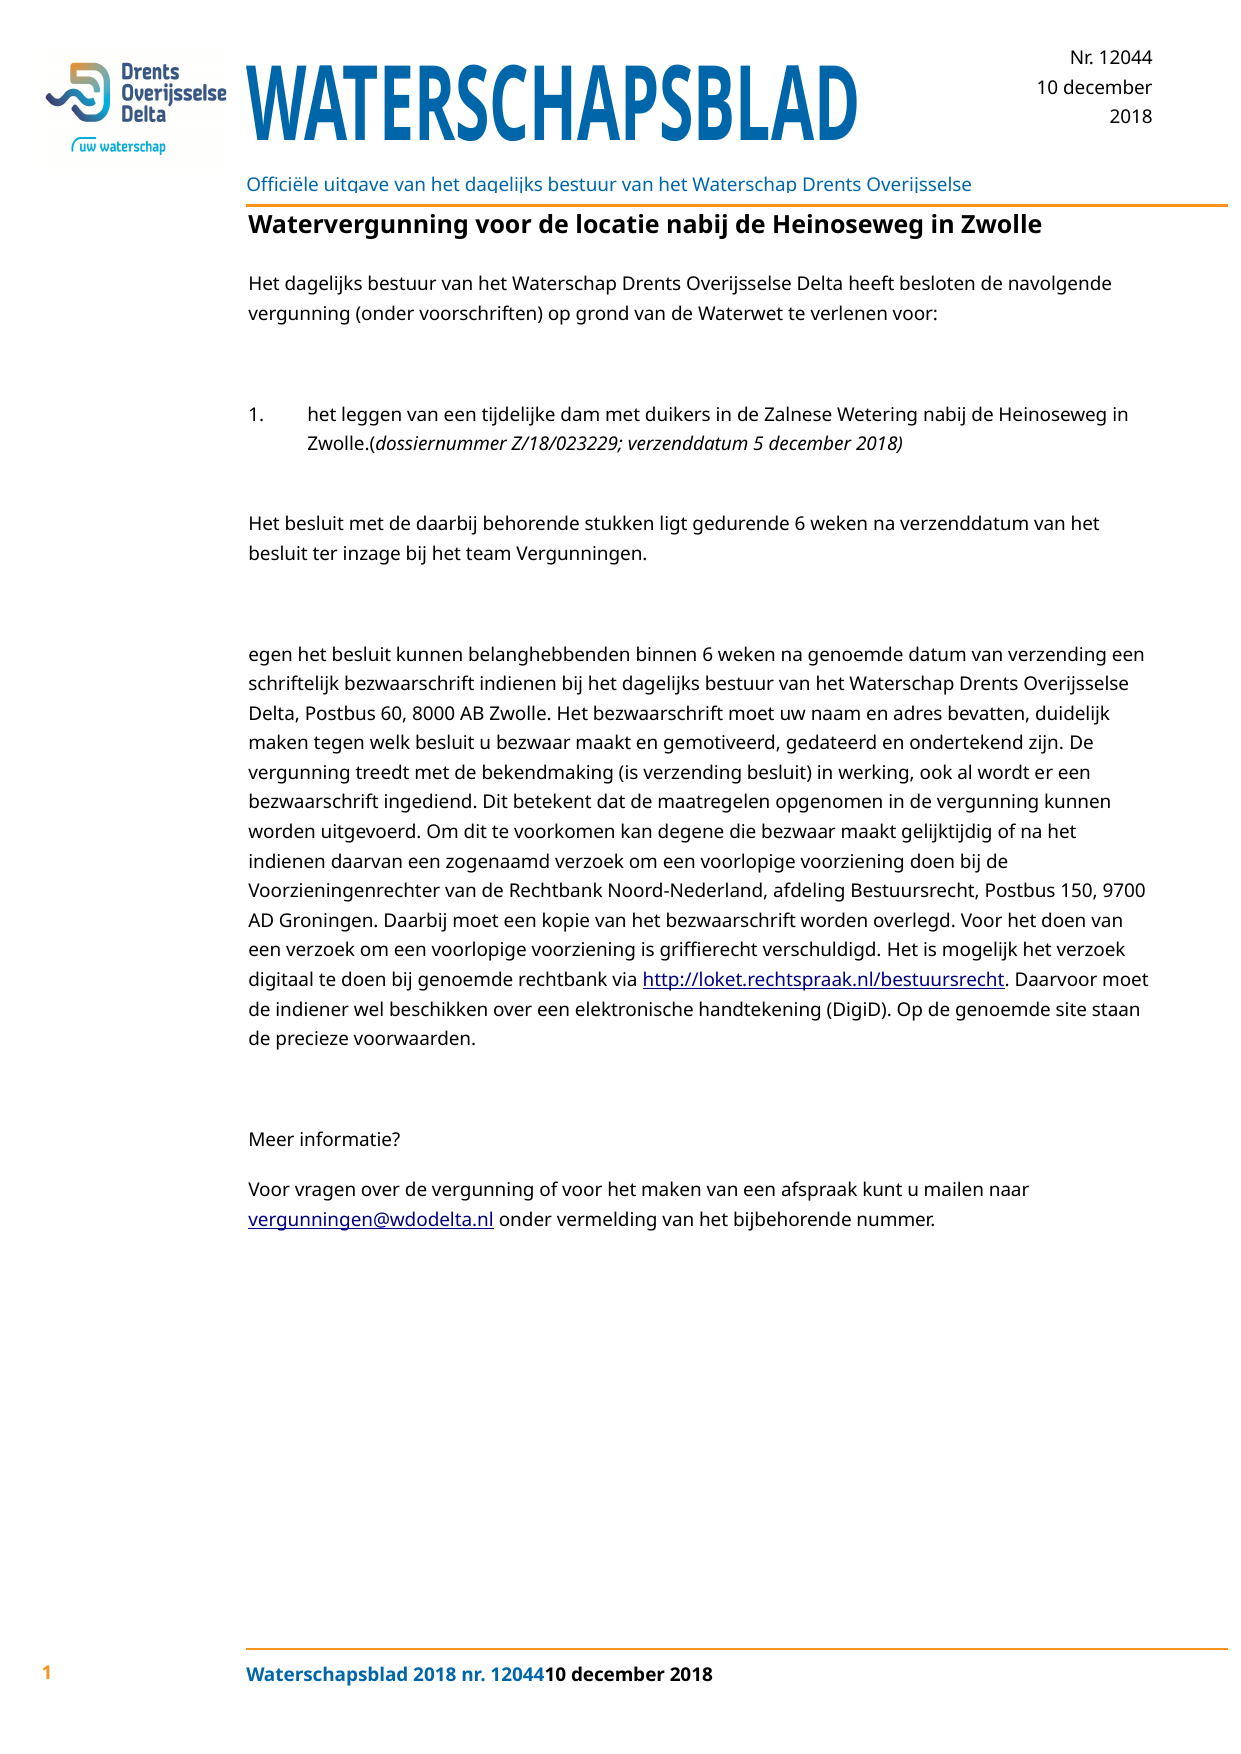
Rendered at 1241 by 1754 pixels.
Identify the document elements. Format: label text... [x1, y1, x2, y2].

text Het dagelijks bestuur van het Waterschap Drents Overijsselse Delta heeft besloten de navolgende vergunning (onder voorschriften) op grond van de Waterwet te verlenen voor: [248, 270, 1152, 326]
text Voor vragen over de vergunning of voor het maken van een afspraak kunt u mailen naar vergunningen@wdodelta.nl onder vermelding van het bijbehorende nummer. [248, 1177, 1152, 1232]
picture [41, 47, 231, 172]
text egen het besluit kunnen belanghebbenden binnen 6 weken na genoemde datum van verzending een schriftelijk bezwaarschrift indienen bij het dagelijks bestuur van het Waterschap Drents Overijsselse Delta, Postbus 60, 8000 AB Zwolle. Het bezwaarschrift moet uw naam en adres bevatten, duidelijk maken tegen welk besluit u bezwaar maakt en gemotiveerd, gedateerd en ondertekend zijn. De vergunning treedt met de bekendmaking (is verzending besluit) in werking, ook al wordt er een bezwaarschrift ingediend. Dit betekent dat de maatregelen opgenomen in de vergunning kunnen worden uitgevoerd. Om dit te voorkomen kan degene die bezwaar maakt gelijktijdig of na het indienen daarvan een zogenaamd verzoek om een voorlopige voorziening doen bij de Voorzieningenrechter van de Rechtbank Noord-Nederland, afdeling Bestuursrecht, Postbus 150, 9700 AD Groningen. Daarbij moet een kopie van het bezwaarschrift worden overlegd. Voor het doen van een verzoek om een voorlopige voorziening is griffierecht verschuldigd. Het is mogelijk het verzoek digitaal te doen bij genoemde rechtbank via http://loket.rechtspraak.nl/bestuursrecht. Daarvoor moet de indiener wel beschikken over een elektronische handtekening (DigiD). Op de genoemde site staan de precieze voorwaarden. [248, 641, 1152, 1051]
text Meer informatie? [248, 1126, 1152, 1152]
text Het besluit met de daarbij behorende stukken ligt gedurende 6 weken na verzenddatum van het besluit ter inzage bij het team Vergunningen. [248, 510, 1152, 566]
list het leggen van een tijdelijke dam met duikers in de Zalnese Wetering nabij de Heinoseweg in Zwolle.(dossiernummer Z/18/023229; verzenddatum 5 december 2018) [248, 401, 1152, 456]
text Watervergunning voor de locatie nabij de Heinoseweg in Zwolle [248, 207, 1152, 241]
